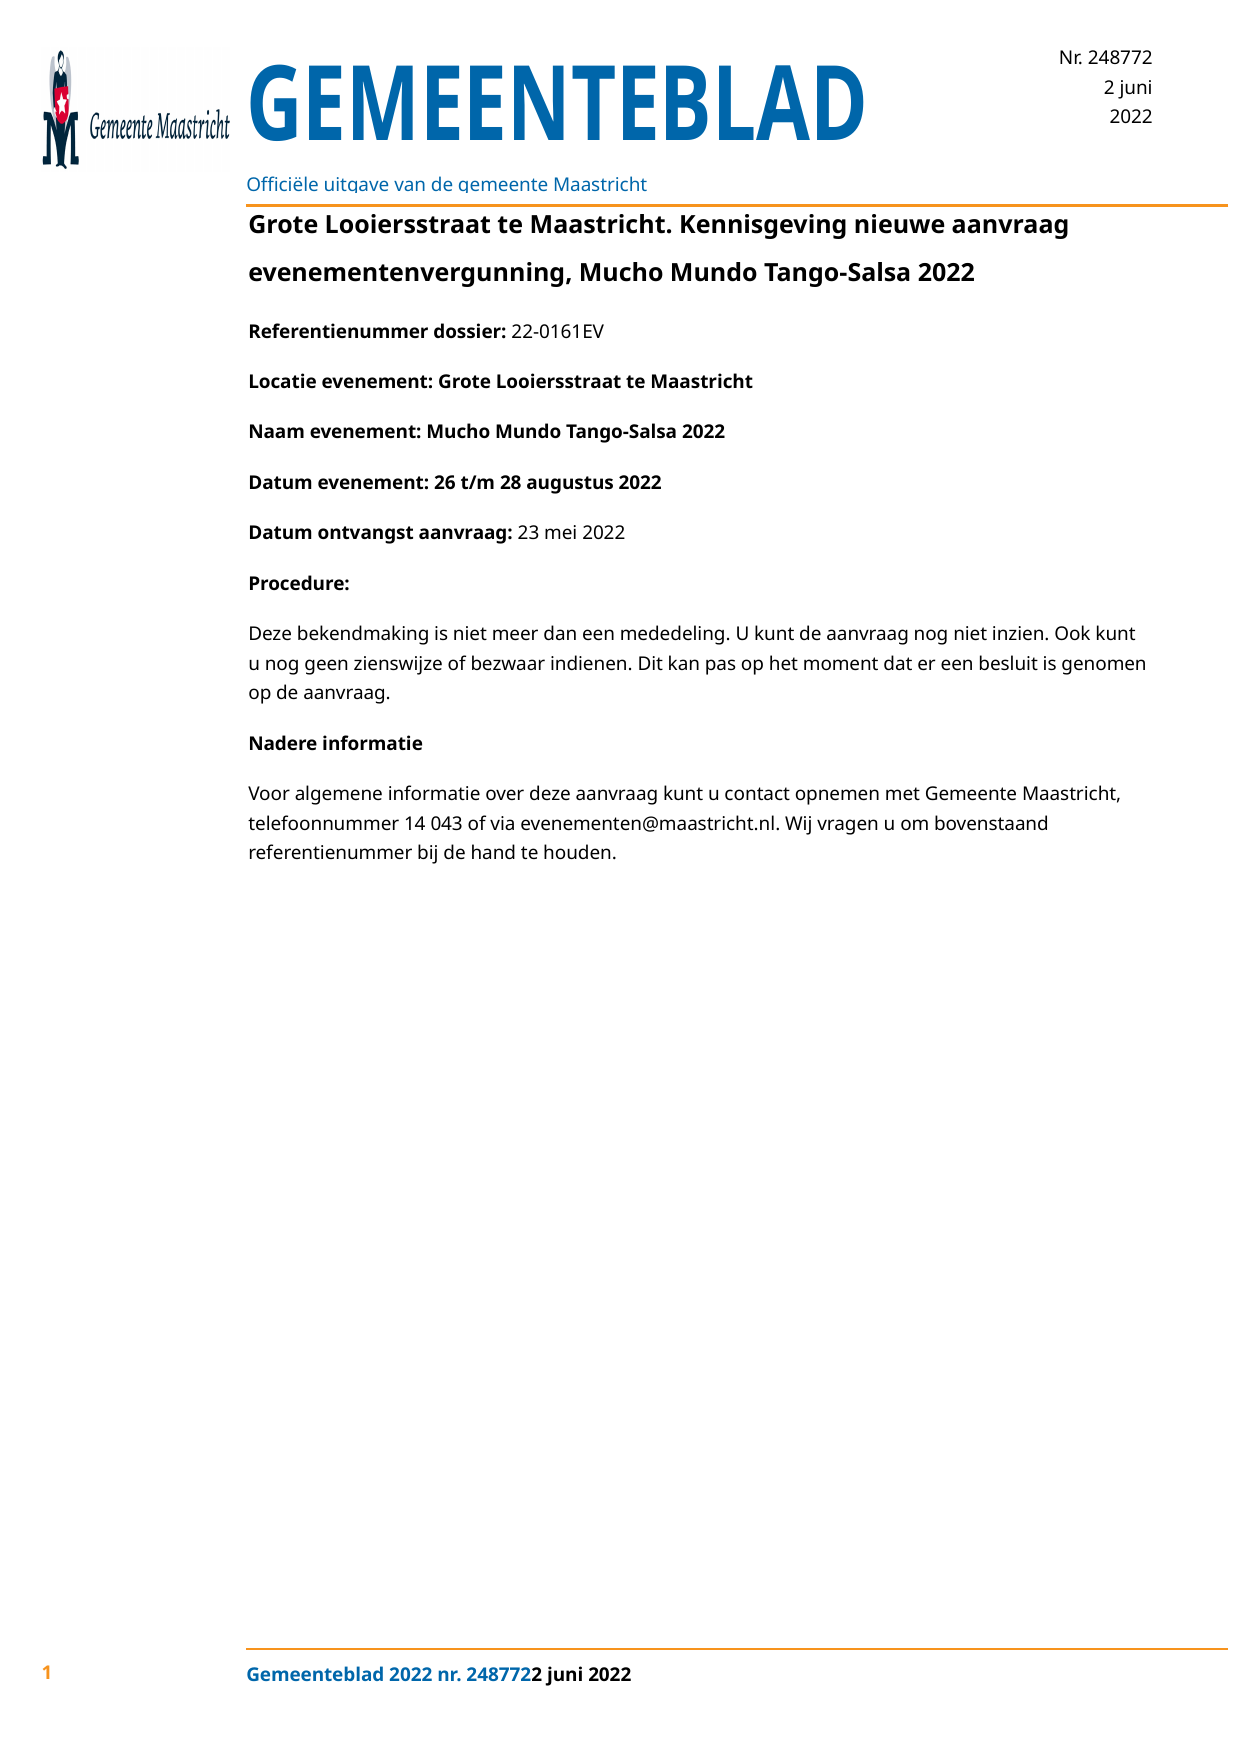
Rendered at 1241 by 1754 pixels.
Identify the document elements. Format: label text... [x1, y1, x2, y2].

text Grote Looiersstraat te Maastricht. Kennisgeving nieuwe aanvraag evenementenvergunning, Mucho Mundo Tango-Salsa 2022 [248, 207, 1152, 288]
text Datum ontvangst aanvraag: 23 mei 2022 [248, 519, 1152, 545]
text Naam evenement: Mucho Mundo Tango-Salsa 2022 [248, 419, 1152, 444]
text Procedure: [248, 570, 1152, 596]
text Deze bekendmaking is niet meer dan een mededeling. U kunt de aanvraag nog niet inzien. Ook kunt u nog geen zienswijze of bezwaar indienen. Dit kan pas op het moment dat er een besluit is genomen op de aanvraag. [248, 620, 1152, 705]
text Voor algemene informatie over deze aanvraag kunt u contact opnemen met Gemeente Maastricht, telefoonnummer 14 043 of via evenementen@maastricht.nl. Wij vragen u om bovenstaand referentienummer bij de hand te houden. [248, 780, 1152, 865]
text Datum evenement: 26 t/m 28 augustus 2022 [248, 469, 1152, 495]
picture [41, 47, 231, 172]
text Nadere informatie [248, 730, 1152, 756]
text Referentienummer dossier: 22-0161EV [248, 318, 1152, 344]
text Locatie evenement: Grote Looiersstraat te Maastricht [248, 368, 1152, 394]
